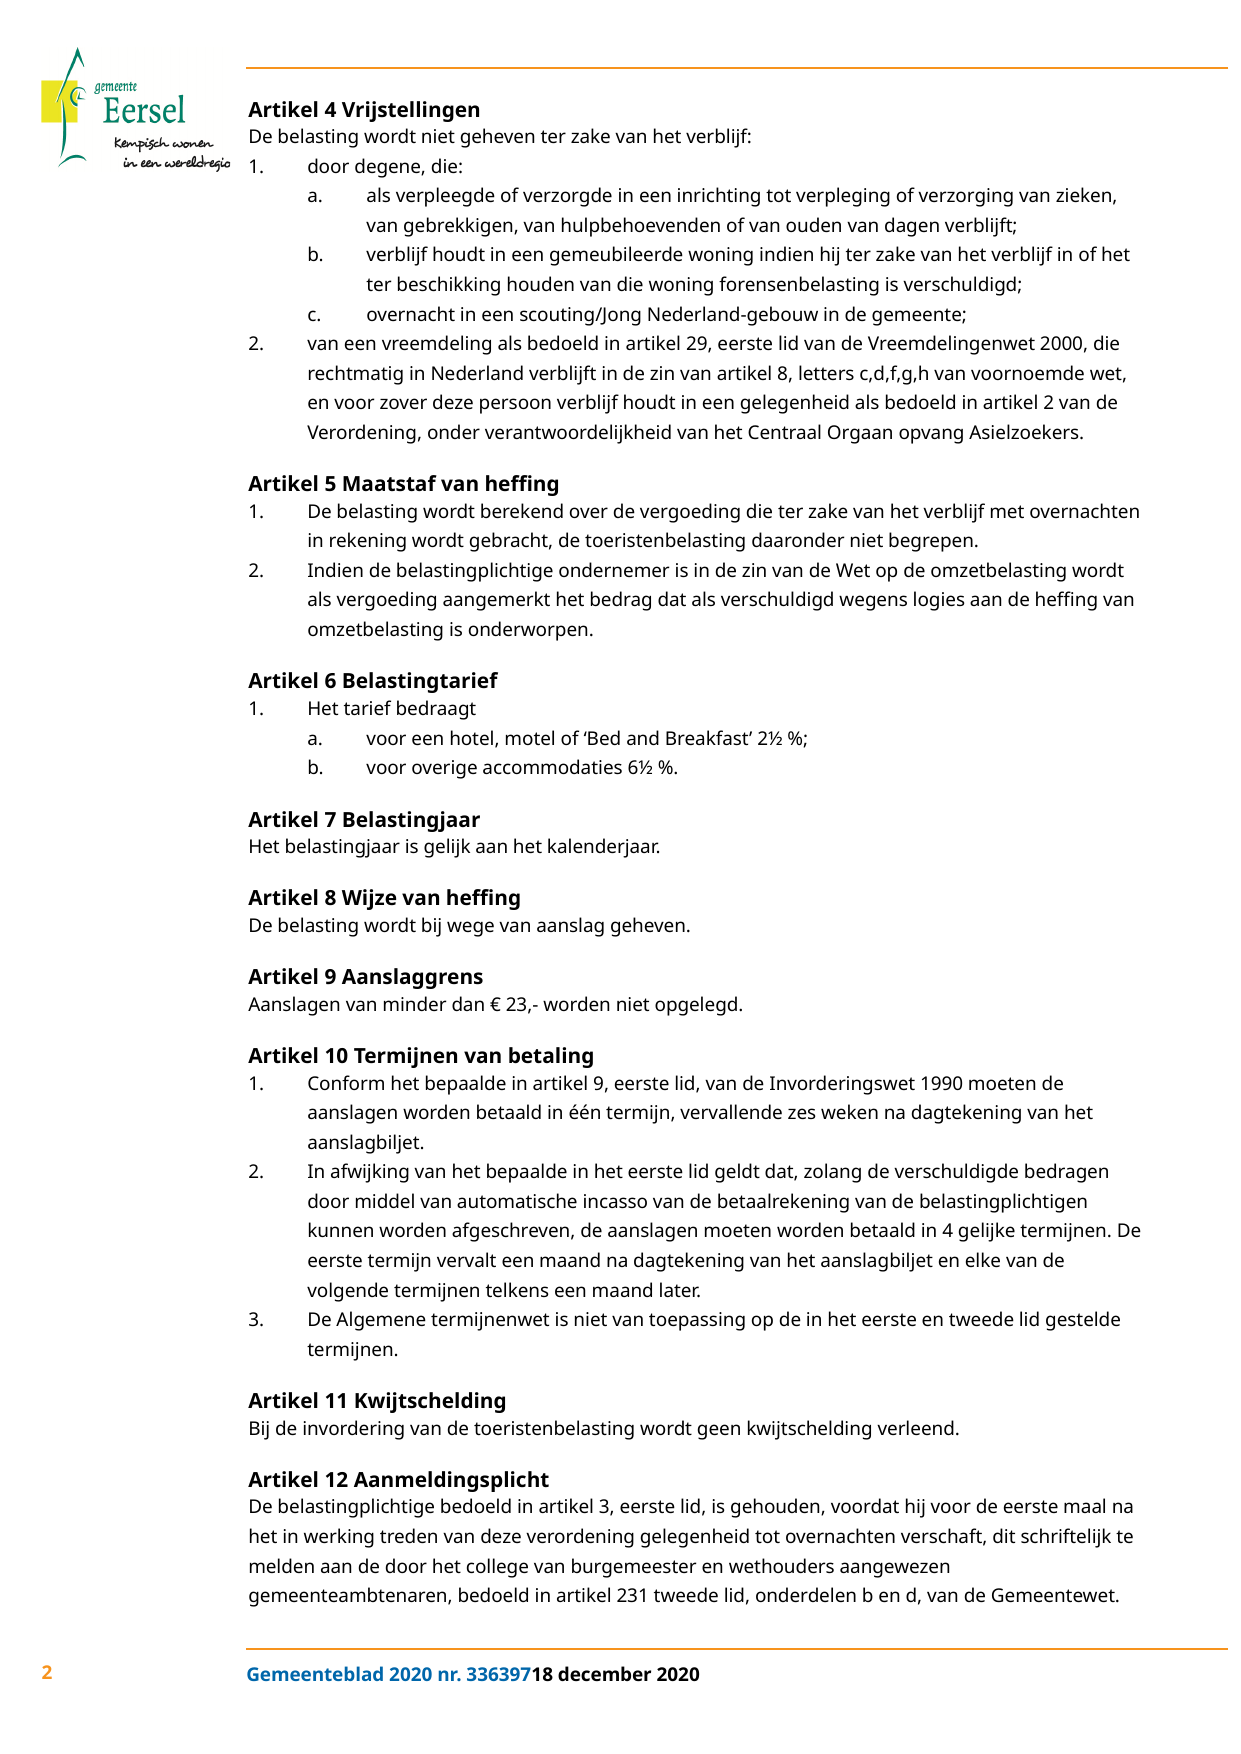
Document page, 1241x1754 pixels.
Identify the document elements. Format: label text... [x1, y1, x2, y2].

text Artikel 5 Maatstaf van heffing [248, 469, 1152, 498]
text De belasting wordt bij wege van aanslag geheven. [248, 912, 1152, 938]
list door degene, die: [248, 153, 1152, 178]
list als verpleegde of verzorgde in een inrichting tot verpleging of verzorging van zieken, van gebrekkigen, van hulpbehoevenden of van ouden van dagen verblijft; [307, 182, 1152, 238]
text De belasting wordt niet geheven ter zake van het verblijf: [248, 123, 1152, 149]
text Artikel 12 Aanmeldingsplicht [248, 1465, 1152, 1494]
text Aanslagen van minder dan € 23,- worden niet opgelegd. [248, 991, 1152, 1017]
list De Algemene termijnenwet is niet van toepassing op de in het eerste en tweede lid gestelde termijnen. [248, 1306, 1152, 1362]
text Artikel 4 Vrijstellingen [248, 95, 1152, 123]
picture [41, 47, 231, 172]
list Conform het bepaalde in artikel 9, eerste lid, van de Invorderingswet 1990 moeten de aanslagen worden betaald in één termijn, vervallende zes weken na dagtekening van het aanslagbiljet. [248, 1070, 1152, 1154]
list voor overige accommodaties 6½ %. [307, 754, 1152, 780]
list verblijf houdt in een gemeubileerde woning indien hij ter zake van het verblijf in of het ter beschikking houden van die woning forensenbelasting is verschuldigd; [307, 242, 1152, 297]
list voor een hotel, motel of ‘Bed and Breakfast’ 2½ %; [307, 725, 1152, 750]
list Indien de belastingplichtige ondernemer is in de zin van de Wet op de omzetbelasting wordt als vergoeding aangemerkt het bedrag dat als verschuldigd wegens logies aan de heffing van omzetbelasting is onderworpen. [248, 557, 1152, 642]
text Bij de invordering van de toeristenbelasting wordt geen kwijtschelding verleend. [248, 1415, 1152, 1441]
list De belasting wordt berekend over de vergoeding die ter zake van het verblijf met overnachten in rekening wordt gebracht, de toeristenbelasting daaronder niet begrepen. [248, 498, 1152, 553]
list Het tarief bedraagt [248, 695, 1152, 721]
text Artikel 8 Wijze van heffing [248, 883, 1152, 912]
text De belastingplichtige bedoeld in artikel 3, eerste lid, is gehouden, voordat hij voor de eerste maal na het in werking treden van deze verordening gelegenheid tot overnachten verschaft, dit schriftelijk te melden aan de door het college van burgemeester en wethouders aangewezen gemeenteambtenaren, bedoeld in artikel 231 tweede lid, onderdelen b en d, van de Gemeentewet. [248, 1494, 1152, 1608]
text Artikel 6 Belastingtarief [248, 667, 1152, 695]
text Artikel 11 Kwijtschelding [248, 1386, 1152, 1415]
text Artikel 10 Termijnen van betaling [248, 1041, 1152, 1070]
list overnacht in een scouting/Jong Nederland-gebouw in de gemeente; [307, 301, 1152, 326]
list In afwijking van het bepaalde in het eerste lid geldt dat, zolang de verschuldigde bedragen door middel van automatische incasso van de betaalrekening van de belastingplichtigen kunnen worden afgeschreven, de aanslagen moeten worden betaald in 4 gelijke termijnen. De eerste termijn vervalt een maand na dagtekening van het aanslagbiljet en elke van de volgende termijnen telkens een maand later. [248, 1158, 1152, 1302]
text Het belastingjaar is gelijk aan het kalenderjaar. [248, 833, 1152, 859]
text Artikel 9 Aanslaggrens [248, 962, 1152, 991]
text Artikel 7 Belastingjaar [248, 805, 1152, 833]
list van een vreemdeling als bedoeld in artikel 29, eerste lid van de Vreemdelingenwet 2000, die rechtmatig in Nederland verblijft in de zin van artikel 8, letters c,d,f,g,h van voornoemde wet, en voor zover deze persoon verblijf houdt in een gelegenheid als bedoeld in artikel 2 van de Verordening, onder verantwoordelijkheid van het Centraal Orgaan opvang Asielzoekers. [248, 330, 1152, 445]
